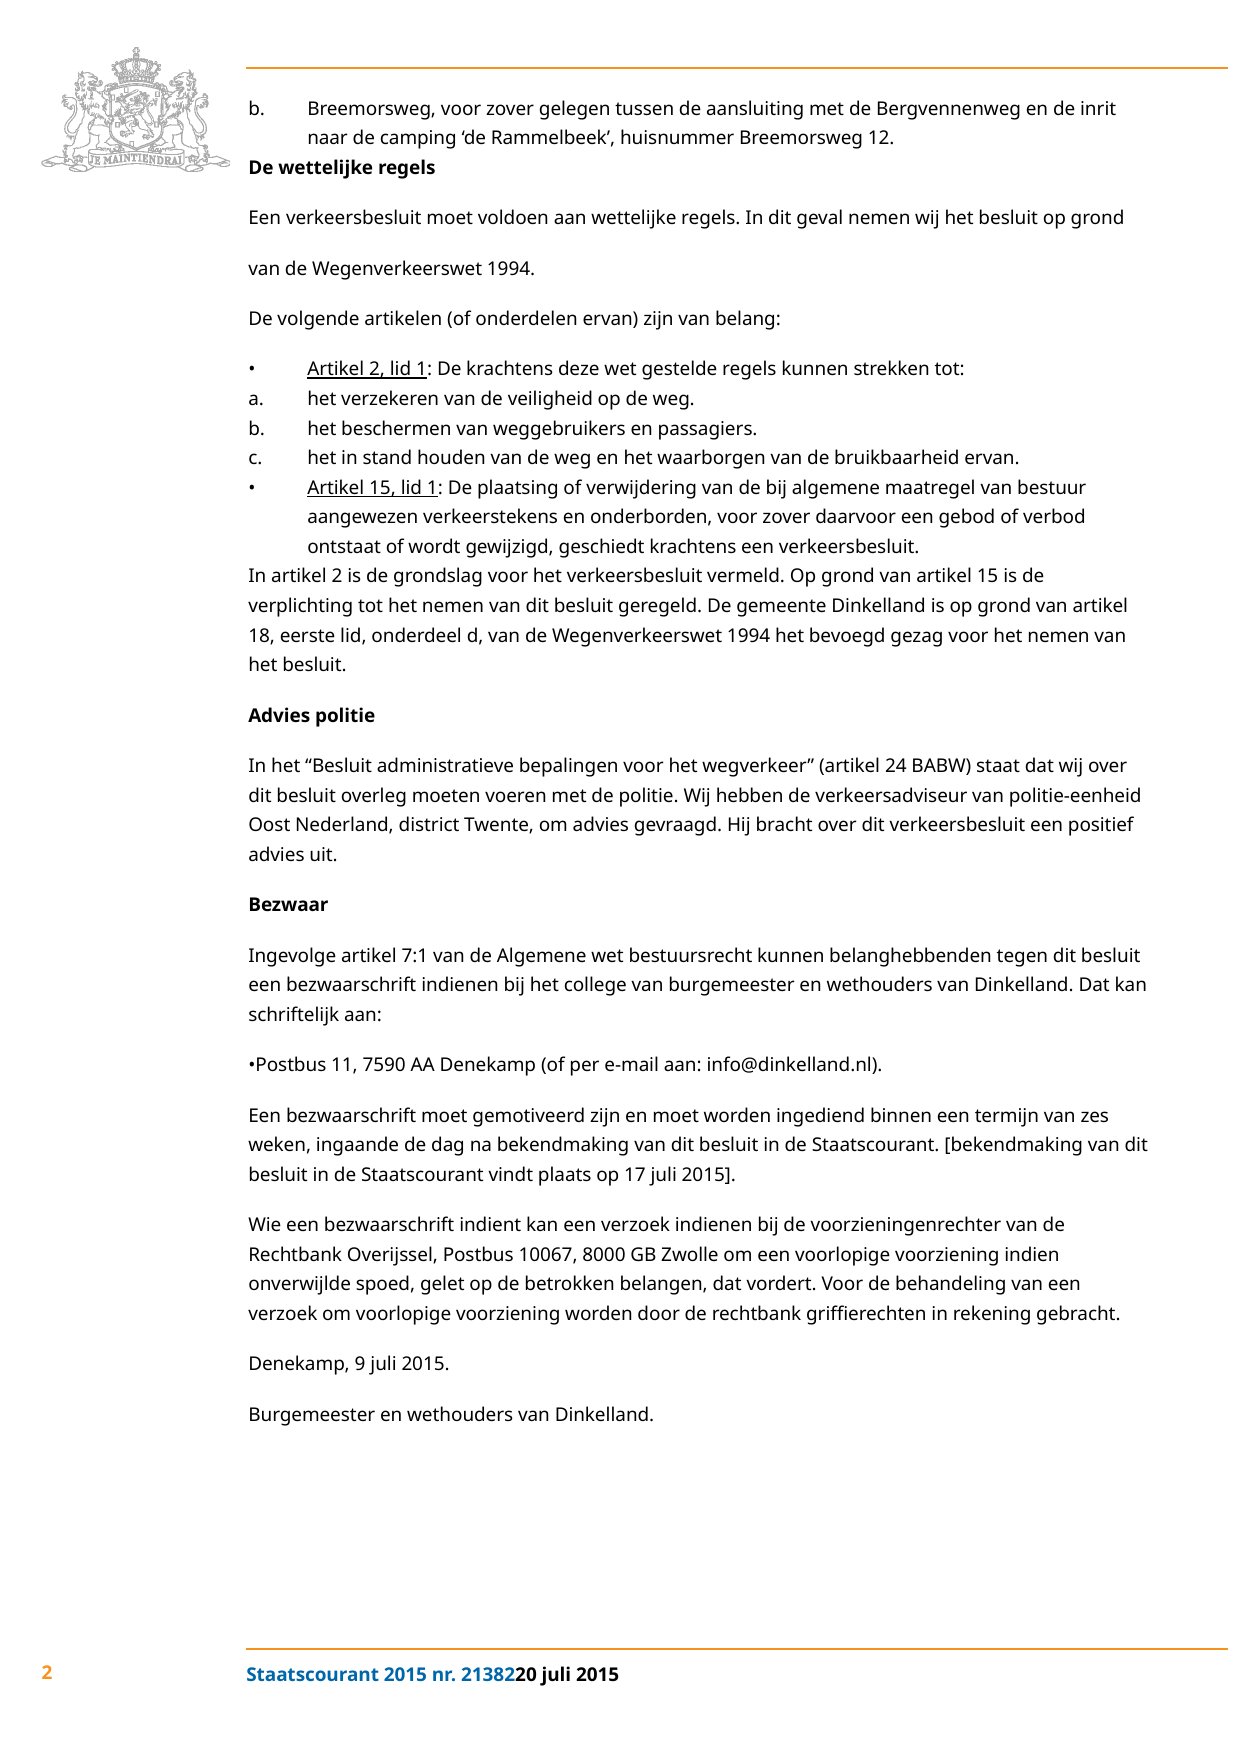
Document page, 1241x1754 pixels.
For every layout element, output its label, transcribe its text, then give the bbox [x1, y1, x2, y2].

text Een verkeersbesluit moet voldoen aan wettelijke regels. In dit geval nemen wij het besluit op grond [248, 204, 1152, 230]
text Burgemeester en wethouders van Dinkelland. [248, 1401, 1152, 1427]
text Een bezwaarschrift moet gemotiveerd zijn en moet worden ingediend binnen een termijn van zes weken, ingaande de dag na bekendmaking van dit besluit in de Staatscourant. [bekendmaking van dit besluit in de Staatscourant vindt plaats op 17 juli 2015]. [248, 1102, 1152, 1187]
text Denekamp, 9 juli 2015. [248, 1351, 1152, 1376]
picture [41, 47, 231, 172]
list Artikel 2, lid 1: De krachtens deze wet gestelde regels kunnen strekken tot: [248, 356, 1152, 381]
list het beschermen van weggebruikers en passagiers. [248, 415, 1152, 441]
list Breemorsweg, voor zover gelegen tussen de aansluiting met de Bergvennenweg en de inrit naar de camping ‘de Rammelbeek’, huisnummer Breemorsweg 12. [248, 95, 1152, 150]
text •Postbus 11, 7590 AA Denekamp (of per e-mail aan: info@dinkelland.nl). [248, 1051, 1152, 1077]
list Artikel 15, lid 1: De plaatsing of verwijdering van de bij algemene maatregel van bestuur aangewezen verkeerstekens en onderborden, voor zover daarvoor een gebod of verbod ontstaat of wordt gewijzigd, geschiedt krachtens een verkeersbesluit. [248, 474, 1152, 559]
text Wie een bezwaarschrift indient kan een verzoek indienen bij de voorzieningenrechter van de Rechtbank Overijssel, Postbus 10067, 8000 GB Zwolle om een voorlopige voorziening indien onverwijlde spoed, gelet op de betrokken belangen, dat vordert. Voor de behandeling van een verzoek om voorlopige voorziening worden door de rechtbank griffierechten in rekening gebracht. [248, 1211, 1152, 1326]
text In het “Besluit administratieve bepalingen voor het wegverkeer” (artikel 24 BABW) staat dat wij over dit besluit overleg moeten voeren met de politie. Wij hebben de verkeersadviseur van politie-eenheid Oost Nederland, district Twente, om advies gevraagd. Hij bracht over dit verkeersbesluit een positief advies uit. [248, 752, 1152, 867]
text In artikel 2 is de grondslag voor het verkeersbesluit vermeld. Op grond van artikel 15 is de verplichting tot het nemen van dit besluit geregeld. De gemeente Dinkelland is op grond van artikel 18, eerste lid, onderdeel d, van de Wegenverkeerswet 1994 het bevoegd gezag voor het nemen van het besluit. [248, 563, 1152, 677]
text Bezwaar [248, 891, 1152, 917]
text De volgende artikelen (of onderdelen ervan) zijn van belang: [248, 305, 1152, 331]
list het verzekeren van de veiligheid op de weg. [248, 385, 1152, 411]
text Advies politie [248, 702, 1152, 728]
text van de Wegenverkeerswet 1994. [248, 255, 1152, 281]
list het in stand houden van de weg en het waarborgen van de bruikbaarheid ervan. [248, 444, 1152, 470]
text Ingevolge artikel 7:1 van de Algemene wet bestuursrecht kunnen belanghebbenden tegen dit besluit een bezwaarschrift indienen bij het college van burgemeester en wethouders van Dinkelland. Dat kan schriftelijk aan: [248, 942, 1152, 1027]
text De wettelijke regels [248, 154, 1152, 180]
